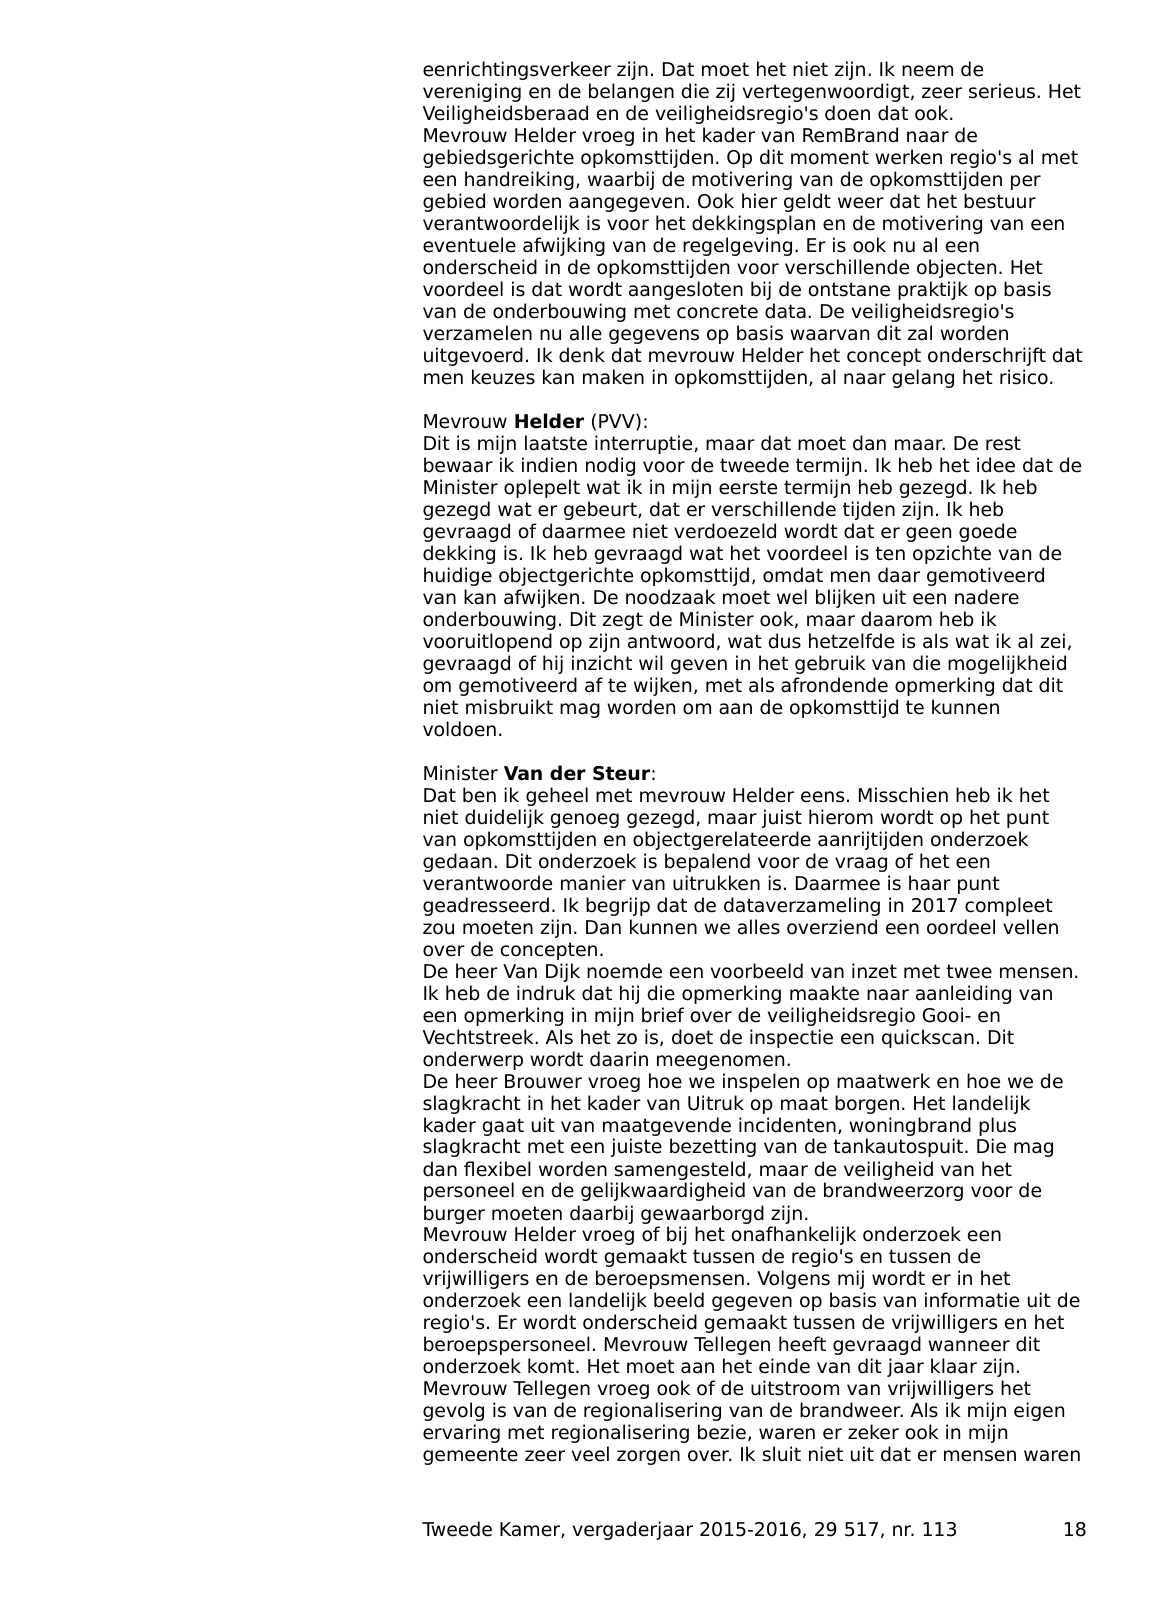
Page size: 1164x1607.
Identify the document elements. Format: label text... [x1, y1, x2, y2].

text Minister Van der Steur: [422, 763, 1087, 785]
text De heer Van Dijk noemde een voorbeeld van inzet met twee mensen. Ik heb de indruk dat hij die opmerking maakte naar aanleiding van een opmerking in mijn brief over de veiligheidsregio Gooi- en Vechtstreek. Als het zo is, doet de inspectie een quickscan. Dit onderwerp wordt daarin meegenomen. [422, 961, 1087, 1071]
text De heer Brouwer vroeg hoe we inspelen op maatwerk en hoe we de slagkracht in het kader van Uitruk op maat borgen. Het landelijk kader gaat uit van maatgevende incidenten, woningbrand plus slagkracht met een juiste bezetting van de tankautospuit. Die mag dan flexibel worden samengesteld, maar de veiligheid van het personeel en de gelijkwaardigheid van de brandweerzorg voor de burger moeten daarbij gewaarborgd zijn. [422, 1071, 1087, 1224]
text Mevrouw Helder (PVV): [422, 411, 1087, 433]
text Mevrouw Helder vroeg in het kader van RemBrand naar de gebiedsgerichte opkomsttijden. Op dit moment werken regio's al met een handreiking, waarbij de motivering van de opkomsttijden per gebied worden aangegeven. Ook hier geldt weer dat het bestuur verantwoordelijk is voor het dekkingsplan en de motivering van een eventuele afwijking van de regelgeving. Er is ook nu al een onderscheid in de opkomsttijden voor verschillende objecten. Het voordeel is dat wordt aangesloten bij de ontstane praktijk op basis van de onderbouwing met concrete data. De veiligheidsregio's verzamelen nu alle gegevens op basis waarvan dit zal worden uitgevoerd. Ik denk dat mevrouw Helder het concept onderschrijft dat men keuzes kan maken in opkomsttijden, al naar gelang het risico. [422, 125, 1087, 389]
text eenrichtingsverkeer zijn. Dat moet het niet zijn. Ik neem de vereniging en de belangen die zij vertegenwoordigt, zeer serieus. Het Veiligheidsberaad en de veiligheidsregio's doen dat ook. [422, 59, 1087, 125]
text Dat ben ik geheel met mevrouw Helder eens. Misschien heb ik het niet duidelijk genoeg gezegd, maar juist hierom wordt op het punt van opkomsttijden en objectgerelateerde aanrijtijden onderzoek gedaan. Dit onderzoek is bepalend voor de vraag of het een verantwoorde manier van uitrukken is. Daarmee is haar punt geadresseerd. Ik begrijp dat de dataverzameling in 2017 compleet zou moeten zijn. Dan kunnen we alles overziend een oordeel vellen over de concepten. [422, 785, 1087, 961]
text Mevrouw Helder vroeg of bij het onafhankelijk onderzoek een onderscheid wordt gemaakt tussen de regio's en tussen de vrijwilligers en de beroepsmensen. Volgens mij wordt er in het onderzoek een landelijk beeld gegeven op basis van informatie uit de regio's. Er wordt onderscheid gemaakt tussen de vrijwilligers en het beroepspersoneel. Mevrouw Tellegen heeft gevraagd wanneer dit onderzoek komt. Het moet aan het einde van dit jaar klaar zijn. [422, 1224, 1087, 1378]
text Dit is mijn laatste interruptie, maar dat moet dan maar. De rest bewaar ik indien nodig voor de tweede termijn. Ik heb het idee dat de Minister oplepelt wat ik in mijn eerste termijn heb gezegd. Ik heb gezegd wat er gebeurt, dat er verschillende tijden zijn. Ik heb gevraagd of daarmee niet verdoezeld wordt dat er geen goede dekking is. Ik heb gevraagd wat het voordeel is ten opzichte van de huidige objectgerichte opkomsttijd, omdat men daar gemotiveerd van kan afwijken. De noodzaak moet wel blijken uit een nadere onderbouwing. Dit zegt de Minister ook, maar daarom heb ik vooruitlopend op zijn antwoord, wat dus hetzelfde is als wat ik al zei, gevraagd of hij inzicht wil geven in het gebruik van die mogelijkheid om gemotiveerd af te wijken, met als afrondende opmerking dat dit niet misbruikt mag worden om aan de opkomsttijd te kunnen voldoen. [422, 433, 1087, 741]
text Mevrouw Tellegen vroeg ook of de uitstroom van vrijwilligers het gevolg is van de regionalisering van de brandweer. Als ik mijn eigen ervaring met regionalisering bezie, waren er zeker ook in mijn gemeente zeer veel zorgen over. Ik sluit niet uit dat er mensen waren [422, 1378, 1087, 1466]
